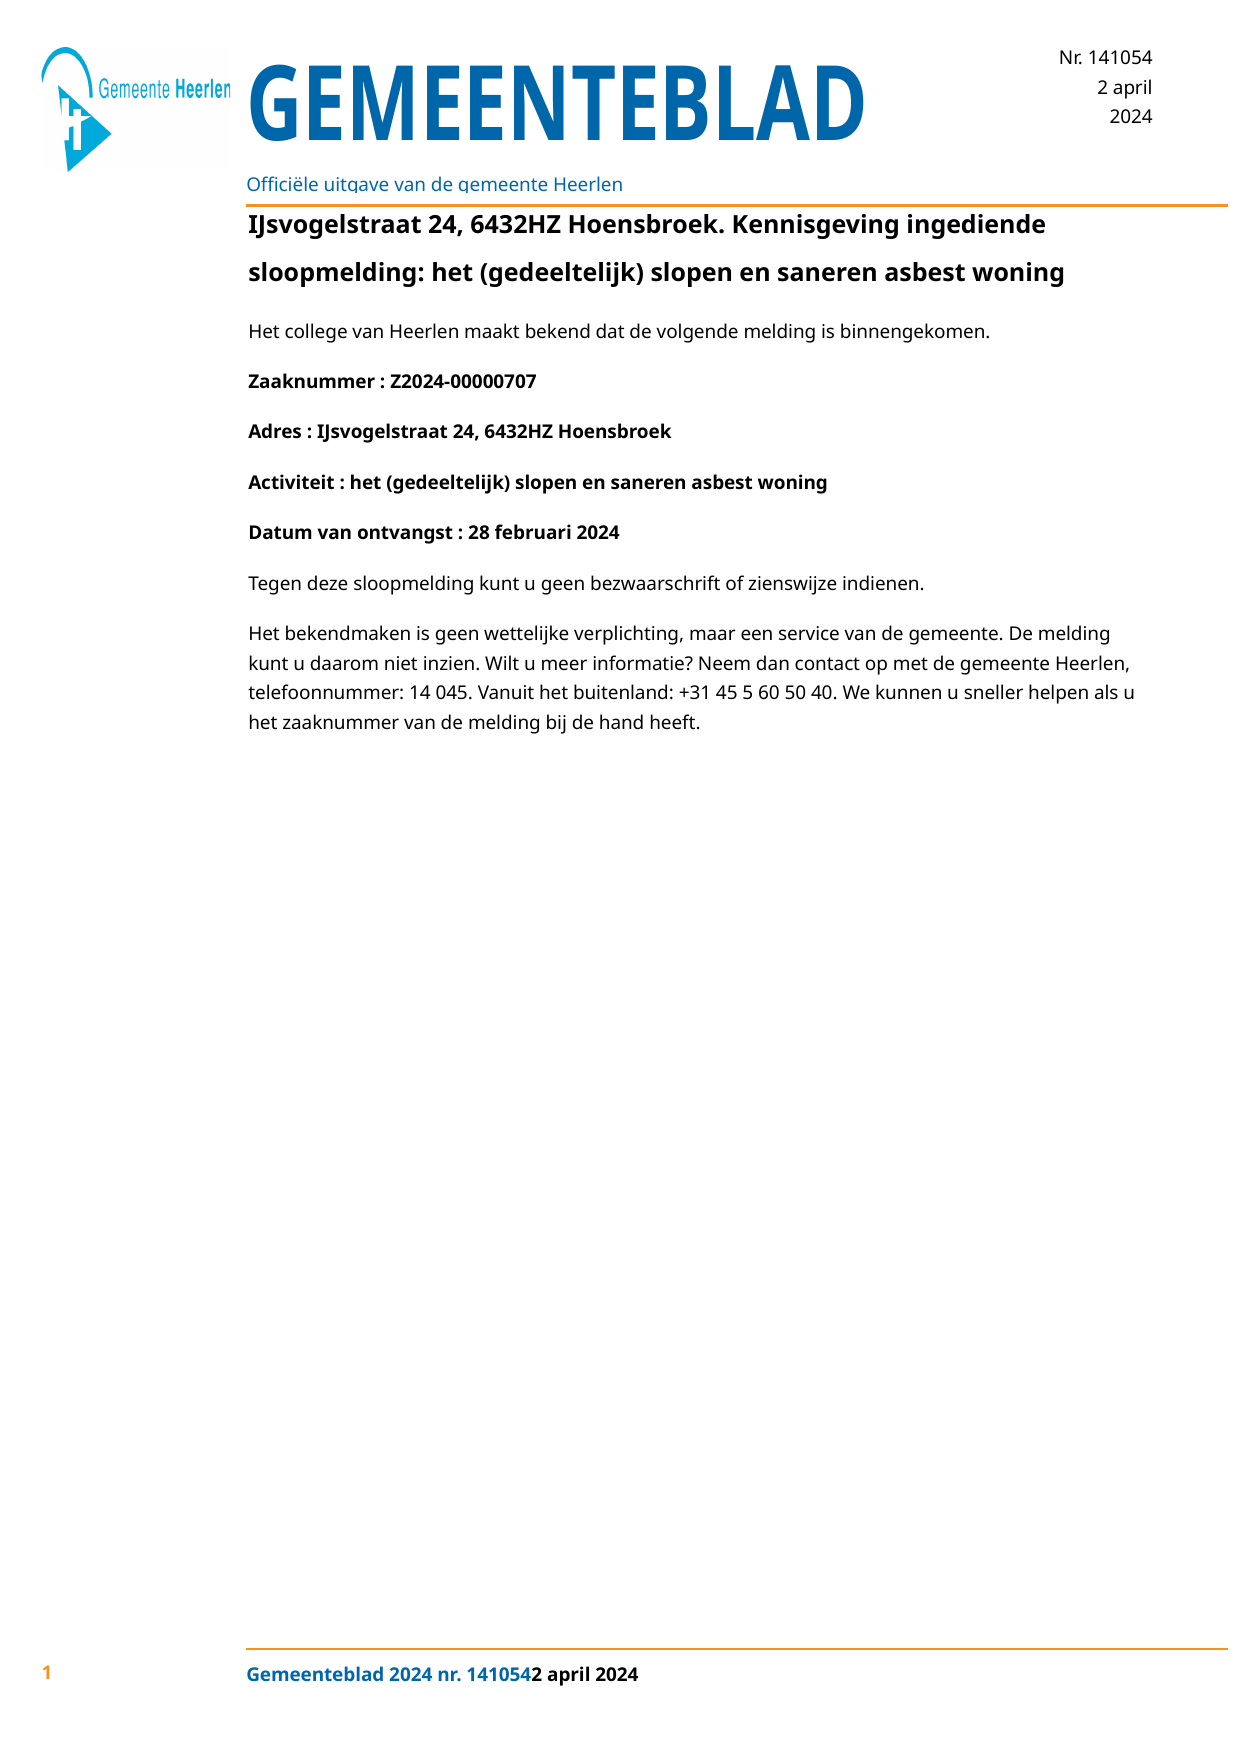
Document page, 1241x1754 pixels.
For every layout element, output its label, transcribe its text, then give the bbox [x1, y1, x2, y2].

text Adres : IJsvogelstraat 24, 6432HZ Hoensbroek [248, 419, 1152, 444]
text Datum van ontvangst : 28 februari 2024 [248, 519, 1152, 545]
text Tegen deze sloopmelding kunt u geen bezwaarschrift of zienswijze indienen. [248, 570, 1152, 596]
text Activiteit : het (gedeeltelijk) slopen en saneren asbest woning [248, 469, 1152, 495]
text IJsvogelstraat 24, 6432HZ Hoensbroek. Kennisgeving ingediende sloopmelding: het (gedeeltelijk) slopen en saneren asbest woning [248, 207, 1152, 288]
picture [41, 47, 59, 70]
text Het bekendmaken is geen wettelijke verplichting, maar een service van de gemeente. De melding kunt u daarom niet inzien. Wilt u meer informatie? Neem dan contact op met de gemeente Heerlen, telefoonnummer: 14 045. Vanuit het buitenland: +31 45 5 60 50 40. We kunnen u sneller helpen als u het zaaknummer van de melding bij de hand heeft. [248, 620, 1152, 735]
text Zaaknummer : Z2024-00000707 [248, 368, 1152, 394]
picture [41, 47, 231, 172]
text Het college van Heerlen maakt bekend dat de volgende melding is binnengekomen. [248, 318, 1152, 344]
